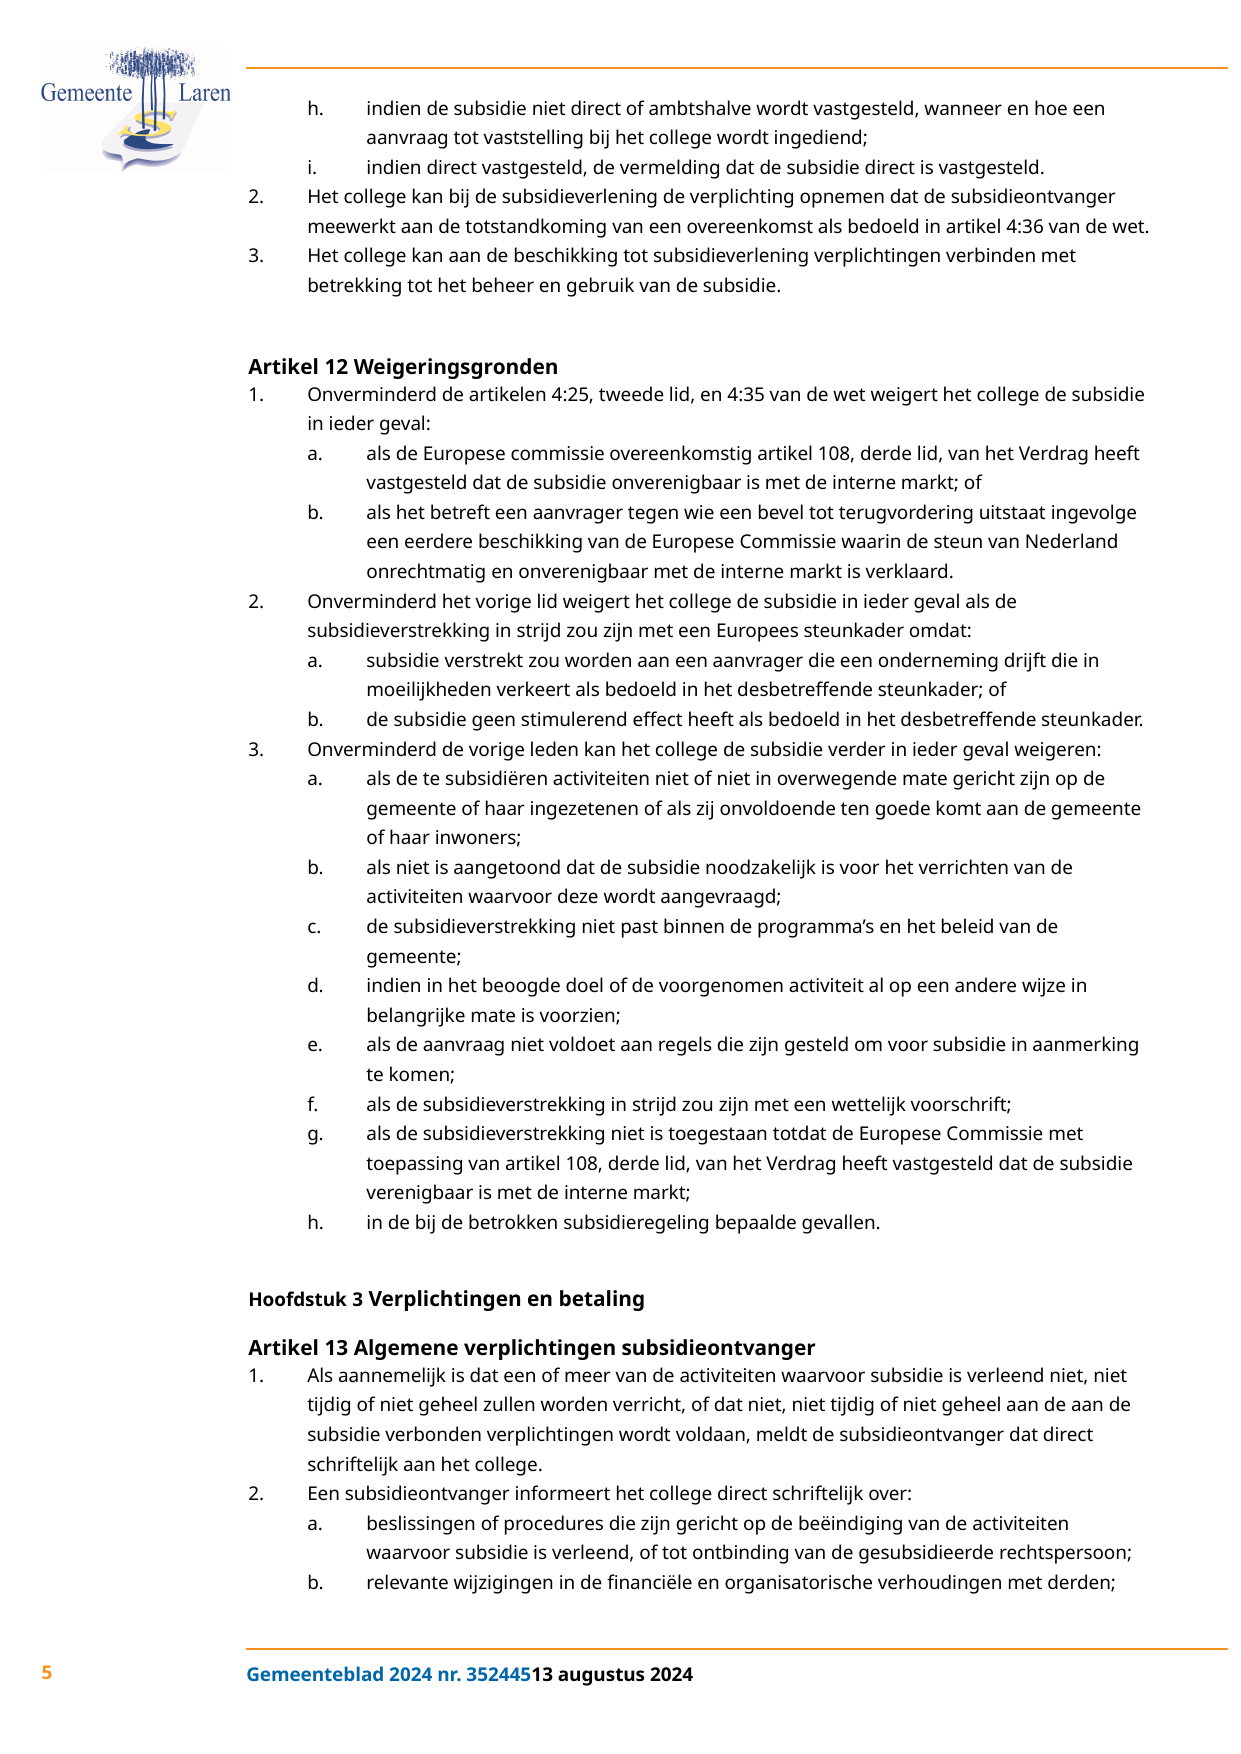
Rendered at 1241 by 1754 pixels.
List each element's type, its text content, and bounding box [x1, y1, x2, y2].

text Hoofdstuk 3 Verplichtingen en betaling [248, 1284, 1152, 1313]
list Onverminderd de vorige leden kan het college de subsidie verder in ieder geval weigeren: [248, 736, 1152, 761]
list subsidie verstrekt zou worden aan een aanvrager die een onderneming drijft die in moeilijkheden verkeert als bedoeld in het desbetreffende steunkader; of [307, 647, 1152, 702]
list als de subsidieverstrekking niet is toegestaan totdat de Europese Commissie met toepassing van artikel 108, derde lid, van het Verdrag heeft vastgesteld dat de subsidie verenigbaar is met de interne markt; [307, 1120, 1152, 1205]
list de subsidie geen stimulerend effect heeft als bedoeld in het desbetreffende steunkader. [307, 706, 1152, 732]
list als de te subsidiëren activiteiten niet of niet in overwegende mate gericht zijn op de gemeente of haar ingezetenen of als zij onvoldoende ten goede komt aan de gemeente of haar inwoners; [307, 765, 1152, 850]
list Onverminderd de artikelen 4:25, tweede lid, en 4:35 van de wet weigert het college de subsidie in ieder geval: [248, 381, 1152, 436]
list beslissingen of procedures die zijn gericht op de beëindiging van de activiteiten waarvoor subsidie is verleend, of tot ontbinding van de gesubsidieerde rechtspersoon; [307, 1510, 1152, 1565]
list Het college kan aan de beschikking tot subsidieverlening verplichtingen verbinden met betrekking tot het beheer en gebruik van de subsidie. [248, 243, 1152, 298]
list Een subsidieontvanger informeert het college direct schriftelijk over: [248, 1480, 1152, 1506]
list indien in het beoogde doel of de voorgenomen activiteit al op een andere wijze in belangrijke mate is voorzien; [307, 972, 1152, 1028]
list als de Europese commissie overeenkomstig artikel 108, derde lid, van het Verdrag heeft vastgesteld dat de subsidie onverenigbaar is met de interne markt; of [307, 440, 1152, 495]
list in de bij de betrokken subsidieregeling bepaalde gevallen. [307, 1209, 1152, 1235]
list indien direct vastgesteld, de vermelding dat de subsidie direct is vastgesteld. [307, 154, 1152, 180]
list als het betreft een aanvrager tegen wie een bevel tot terugvordering uitstaat ingevolge een eerdere beschikking van de Europese Commissie waarin de steun van Nederland onrechtmatig en onverenigbaar met de interne markt is verklaard. [307, 499, 1152, 584]
list de subsidieverstrekking niet past binnen de programma’s en het beleid van de gemeente; [307, 913, 1152, 968]
list als de subsidieverstrekking in strijd zou zijn met een wettelijk voorschrift; [307, 1091, 1152, 1116]
text Artikel 12 Weigeringsgronden [248, 352, 1152, 381]
list relevante wijzigingen in de financiële en organisatorische verhoudingen met derden; [307, 1569, 1152, 1595]
text Artikel 13 Algemene verplichtingen subsidieontvanger [248, 1333, 1152, 1362]
list indien de subsidie niet direct of ambtshalve wordt vastgesteld, wanneer en hoe een aanvraag tot vaststelling bij het college wordt ingediend; [307, 95, 1152, 150]
list Het college kan bij de subsidieverlening de verplichting opnemen dat de subsidieontvanger meewerkt aan de totstandkoming van een overeenkomst als bedoeld in artikel 4:36 van de wet. [248, 183, 1152, 239]
picture [41, 47, 231, 172]
list als niet is aangetoond dat de subsidie noodzakelijk is voor het verrichten van de activiteiten waarvoor deze wordt aangevraagd; [307, 854, 1152, 909]
list Als aannemelijk is dat een of meer van de activiteiten waarvoor subsidie is verleend niet, niet tijdig of niet geheel zullen worden verricht, of dat niet, niet tijdig of niet geheel aan de aan de subsidie verbonden verplichtingen wordt voldaan, meldt de subsidieontvanger dat direct schriftelijk aan het college. [248, 1362, 1152, 1476]
list als de aanvraag niet voldoet aan regels die zijn gesteld om voor subsidie in aanmerking te komen; [307, 1032, 1152, 1087]
list Onverminderd het vorige lid weigert het college de subsidie in ieder geval als de subsidieverstrekking in strijd zou zijn met een Europees steunkader omdat: [248, 588, 1152, 643]
